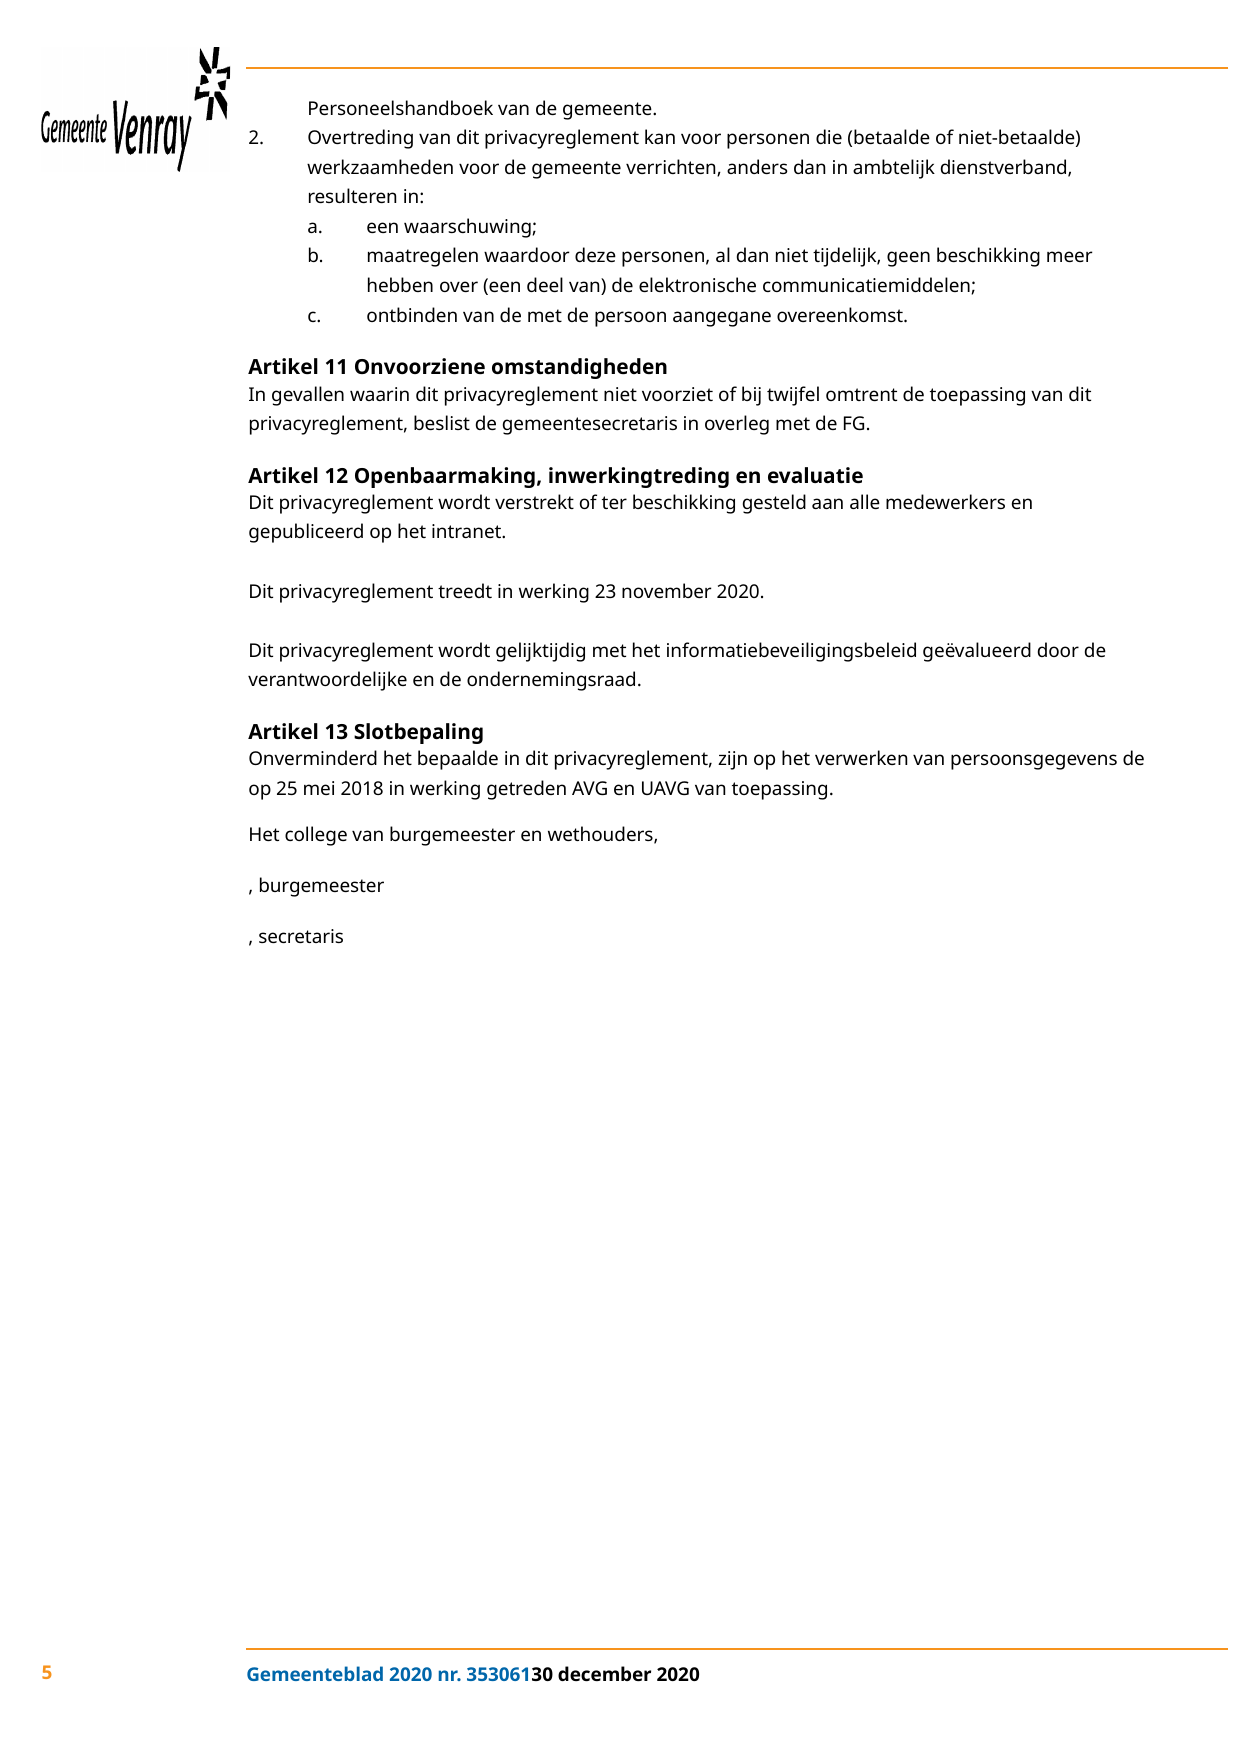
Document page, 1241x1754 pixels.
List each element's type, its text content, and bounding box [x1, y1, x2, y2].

picture [41, 47, 231, 172]
text , secretaris [248, 924, 1152, 949]
list een waarschuwing; [307, 213, 1152, 239]
text , burgemeester [248, 872, 1152, 898]
text Artikel 13 Slotbepaling [248, 717, 1152, 746]
list ontbinden van de met de persoon aangegane overeenkomst. [307, 302, 1152, 328]
text Dit privacyreglement wordt verstrekt of ter beschikking gesteld aan alle medewerkers en gepubliceerd op het intranet. [248, 489, 1152, 544]
list maatregelen waardoor deze personen, al dan niet tijdelijk, geen beschikking meer hebben over (een deel van) de elektronische communicatiemiddelen; [307, 243, 1152, 298]
text Het college van burgemeester en wethouders, [248, 821, 1152, 846]
text Onverminderd het bepaalde in dit privacyreglement, zijn op het verwerken van persoonsgegevens de op 25 mei 2018 in werking getreden AVG en UAVG van toepassing. [248, 746, 1152, 801]
list Personeelshandboek van de gemeente. [248, 95, 1152, 121]
text Artikel 12 Openbaarmaking, inwerkingtreding en evaluatie [248, 461, 1152, 489]
list Overtreding van dit privacyreglement kan voor personen die (betaalde of niet-betaalde) werkzaamheden voor de gemeente verrichten, anders dan in ambtelijk dienstverband, resulteren in: [248, 124, 1152, 209]
text Dit privacyreglement treedt in werking 23 november 2020. [248, 578, 1152, 604]
text In gevallen waarin dit privacyreglement niet voorziet of bij twijfel omtrent de toepassing van dit privacyreglement, beslist de gemeentesecretaris in overleg met de FG. [248, 381, 1152, 436]
text Artikel 11 Onvoorziene omstandigheden [248, 352, 1152, 381]
text Dit privacyreglement wordt gelijktijdig met het informatiebeveiligingsbeleid geëvalueerd door de verantwoordelijke en de ondernemingsraad. [248, 637, 1152, 692]
